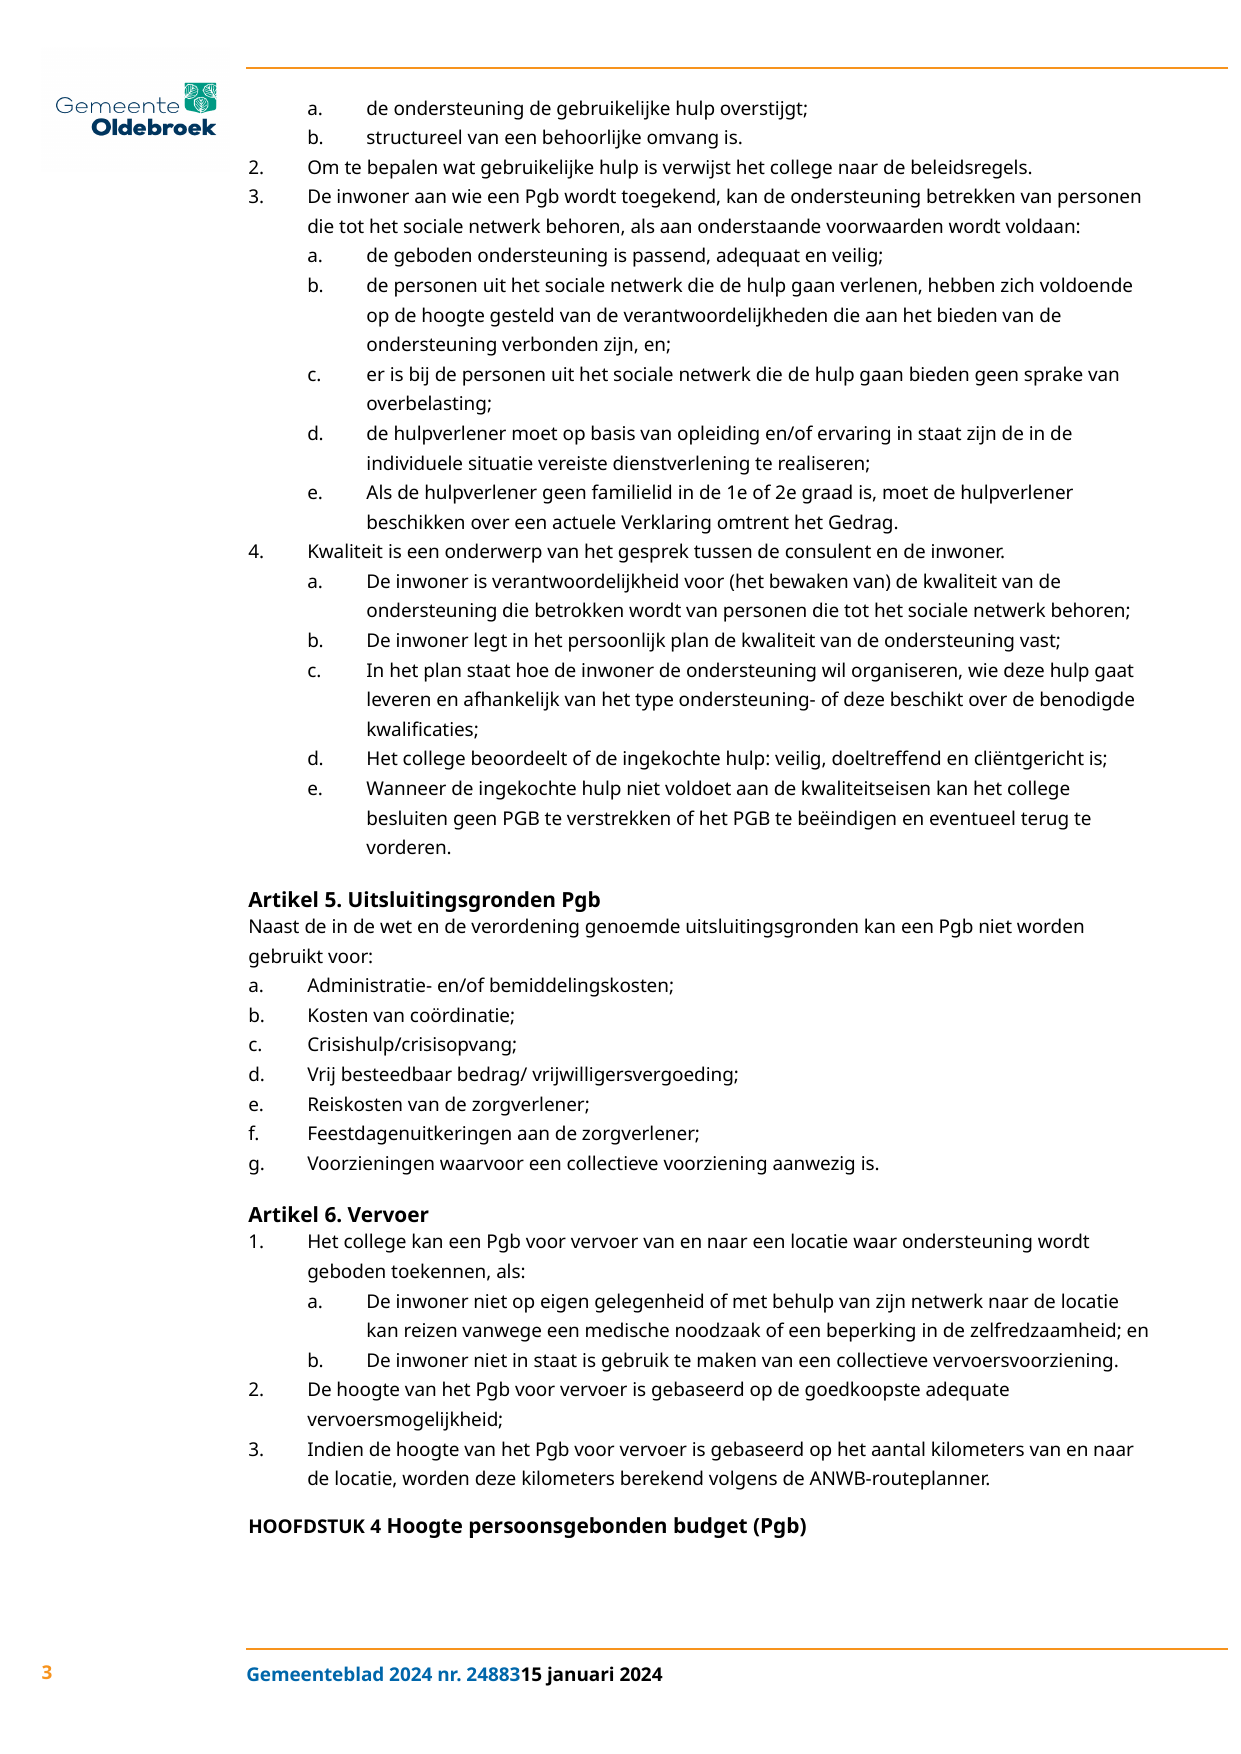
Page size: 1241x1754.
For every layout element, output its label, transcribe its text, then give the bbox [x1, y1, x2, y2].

list de hulpverlener moet op basis van opleiding en/of ervaring in staat zijn de in de individuele situatie vereiste dienstverlening te realiseren; [307, 420, 1152, 476]
list Crisishulp/crisisopvang; [248, 1032, 1152, 1057]
list Indien de hoogte van het Pgb voor vervoer is gebaseerd op het aantal kilometers van en naar de locatie, worden deze kilometers berekend volgens de ANWB-routeplanner. [248, 1436, 1152, 1491]
text Artikel 5. Uitsluitingsgronden Pgb [248, 885, 1152, 913]
list In het plan staat hoe de inwoner de ondersteuning wil organiseren, wie deze hulp gaat leveren en afhankelijk van het type ondersteuning- of deze beschikt over de benodigde kwalificaties; [307, 657, 1152, 742]
list Het college kan een Pgb voor vervoer van en naar een locatie waar ondersteuning wordt geboden toekennen, als: [248, 1229, 1152, 1284]
list Vrij besteedbaar bedrag/ vrijwilligersvergoeding; [248, 1061, 1152, 1087]
list de geboden ondersteuning is passend, adequaat en veilig; [307, 243, 1152, 268]
list De inwoner aan wie een Pgb wordt toegekend, kan de ondersteuning betrekken van personen die tot het sociale netwerk behoren, als aan onderstaande voorwaarden wordt voldaan: [248, 183, 1152, 239]
text Artikel 6. Vervoer [248, 1200, 1152, 1229]
list De inwoner niet in staat is gebruik te maken van een collectieve vervoersvoorziening. [307, 1347, 1152, 1373]
list er is bij de personen uit het sociale netwerk die de hulp gaan bieden geen sprake van overbelasting; [307, 361, 1152, 416]
list Kwaliteit is een onderwerp van het gesprek tussen de consulent en de inwoner. [248, 538, 1152, 564]
list Kosten van coördinatie; [248, 1002, 1152, 1028]
list De inwoner legt in het persoonlijk plan de kwaliteit van de ondersteuning vast; [307, 627, 1152, 653]
list structureel van een behoorlijke omvang is. [307, 124, 1152, 150]
list De inwoner niet op eigen gelegenheid of met behulp van zijn netwerk naar de locatie kan reizen vanwege een medische noodzaak of een beperking in de zelfredzaamheid; en [307, 1288, 1152, 1343]
text HOOFDSTUK 4 Hoogte persoonsgebonden budget (Pgb) [248, 1511, 1152, 1539]
list Als de hulpverlener geen familielid in de 1e of 2e graad is, moet de hulpverlener beschikken over een actuele Verklaring omtrent het Gedrag. [307, 479, 1152, 535]
list De hoogte van het Pgb voor vervoer is gebaseerd op de goedkoopste adequate vervoersmogelijkheid; [248, 1377, 1152, 1432]
list De inwoner is verantwoordelijkheid voor (het bewaken van) de kwaliteit van de ondersteuning die betrokken wordt van personen die tot het sociale netwerk behoren; [307, 568, 1152, 623]
list Wanneer de ingekochte hulp niet voldoet aan de kwaliteitseisen kan het college besluiten geen PGB te verstrekken of het PGB te beëindigen en eventueel terug te vorderen. [307, 775, 1152, 860]
list Voorzieningen waarvoor een collectieve voorziening aanwezig is. [248, 1150, 1152, 1176]
list Feestdagenuitkeringen aan de zorgverlener; [248, 1120, 1152, 1146]
text Naast de in de wet en de verordening genoemde uitsluitingsgronden kan een Pgb niet worden gebruikt voor: [248, 913, 1152, 968]
list Het college beoordeelt of de ingekochte hulp: veilig, doeltreffend en cliëntgericht is; [307, 746, 1152, 771]
list Om te bepalen wat gebruikelijke hulp is verwijst het college naar de beleidsregels. [248, 154, 1152, 180]
list de ondersteuning de gebruikelijke hulp overstijgt; [307, 95, 1152, 121]
list Reiskosten van de zorgverlener; [248, 1091, 1152, 1116]
picture [41, 47, 231, 172]
list de personen uit het sociale netwerk die de hulp gaan verlenen, hebben zich voldoende op de hoogte gesteld van de verantwoordelijkheden die aan het bieden van de ondersteuning verbonden zijn, en; [307, 272, 1152, 357]
list Administratie- en/of bemiddelingskosten; [248, 972, 1152, 998]
